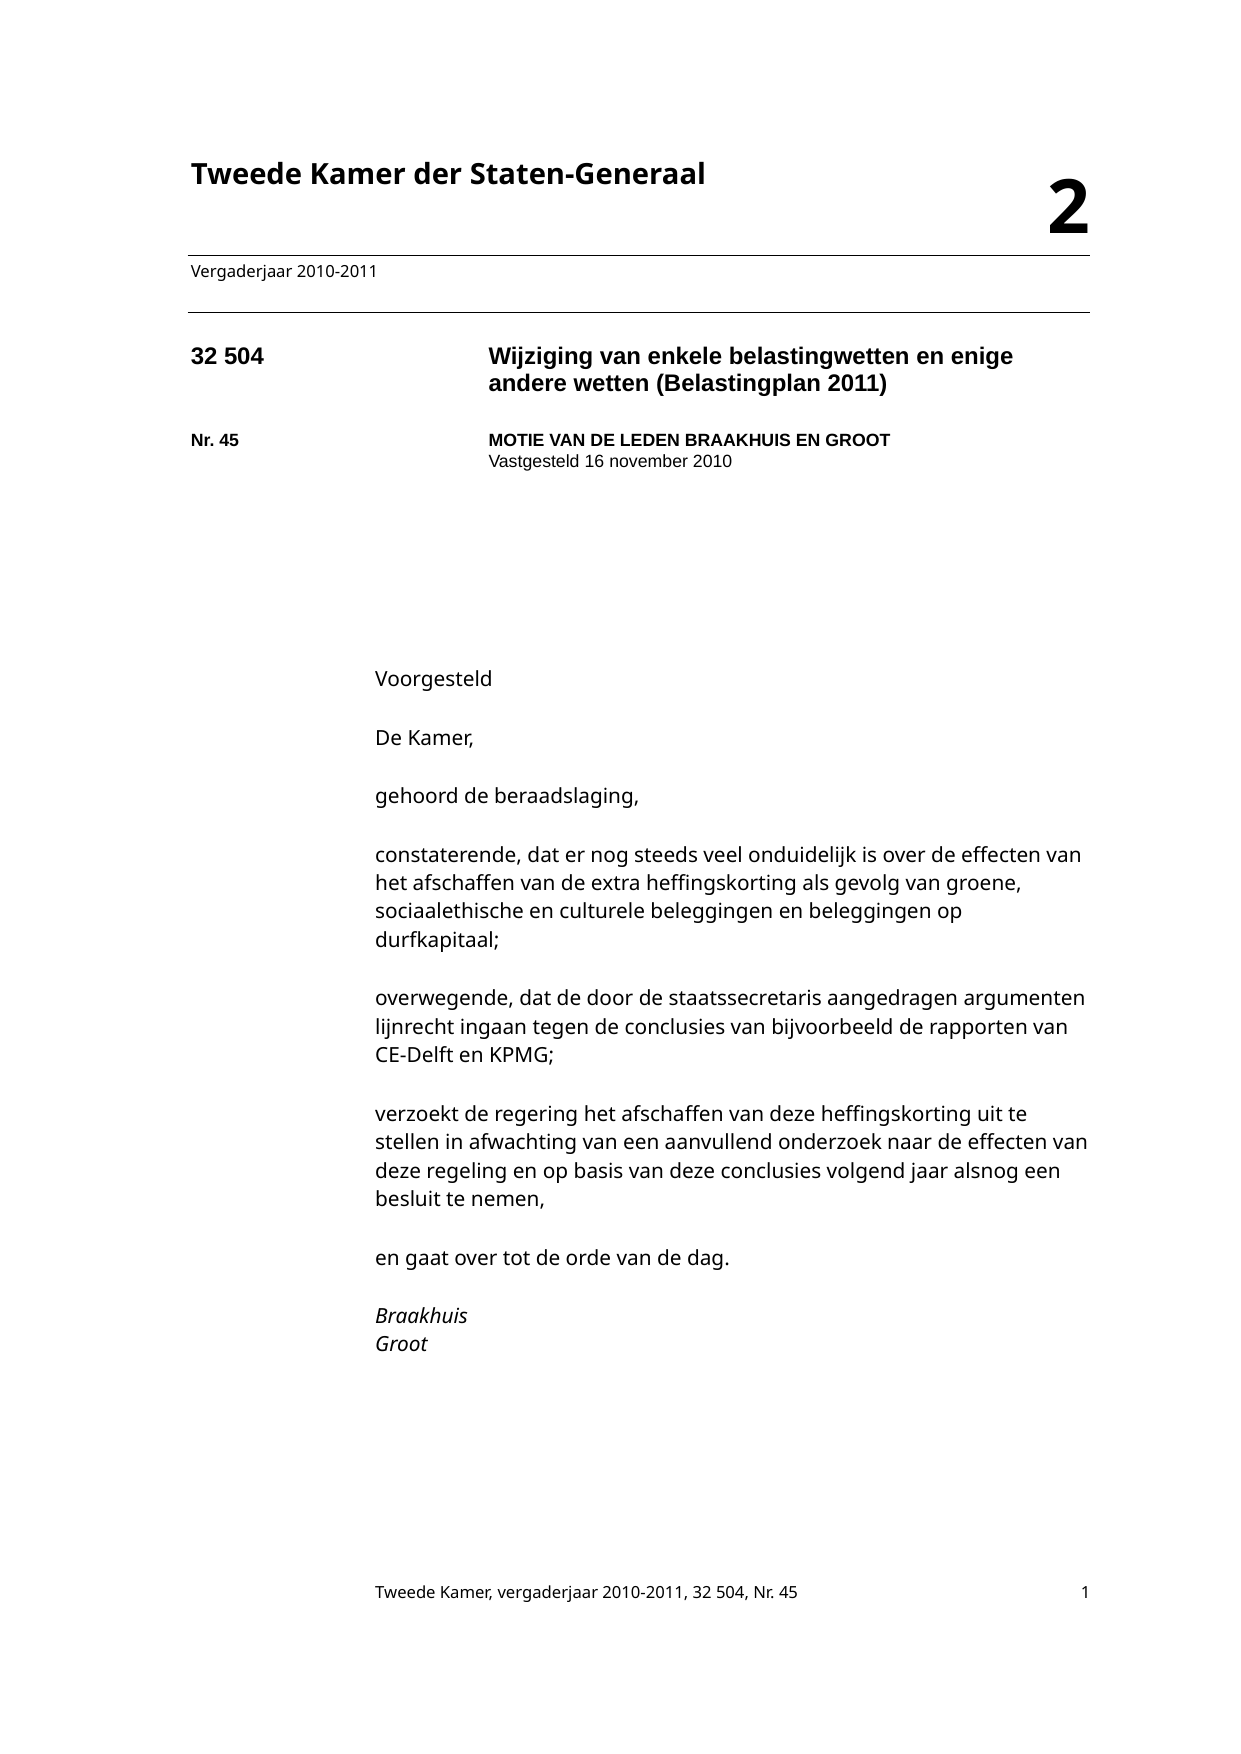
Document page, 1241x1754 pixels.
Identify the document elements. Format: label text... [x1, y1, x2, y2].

text De Kamer, [375, 723, 1090, 751]
table_header Tweede Kamer der Staten-Generaal [188, 150, 909, 255]
table_cell [485, 313, 1090, 339]
text Groot [375, 1329, 1090, 1358]
text constaterende, dat er nog steeds veel onduidelijk is over de effecten van het afschaffen van de extra heffingskorting als gevolg van groene, sociaalethische en culturele beleggingen en beleggingen op durfkapitaal; [375, 840, 1090, 953]
table_cell Nr. 45 [188, 427, 485, 546]
table_header 2 [910, 150, 1090, 255]
table_cell [485, 256, 1090, 312]
text Braakhuis [375, 1301, 1090, 1329]
text verzoekt de regering het afschaffen van deze heffingskorting uit te stellen in afwachting van een aanvullend onderzoek naar de effecten van deze regeling en op basis van deze conclusies volgend jaar alsnog een besluit te nemen, [375, 1099, 1090, 1213]
table_cell MOTIE VAN DE LEDEN BRAAKHUIS EN GROOT Vastgesteld 16 november 2010 [485, 427, 1090, 546]
text en gaat over tot de orde van de dag. [375, 1243, 1090, 1271]
table_cell Vergaderjaar 2010-2011 [188, 256, 485, 312]
text gehoord de beraadslaging, [375, 781, 1090, 810]
table_cell [188, 313, 485, 339]
text Voorgesteld [375, 664, 1090, 693]
table_cell 32 504 [188, 339, 485, 427]
table_cell Wijziging van enkele belastingwetten en enige andere wetten (Belastingplan 2011) [485, 339, 1090, 427]
text overwegende, dat de door de staatssecretaris aangedragen argumenten lijnrecht ingaan tegen de conclusies van bijvoorbeeld de rapporten van CE-Delft en KPMG; [375, 983, 1090, 1069]
